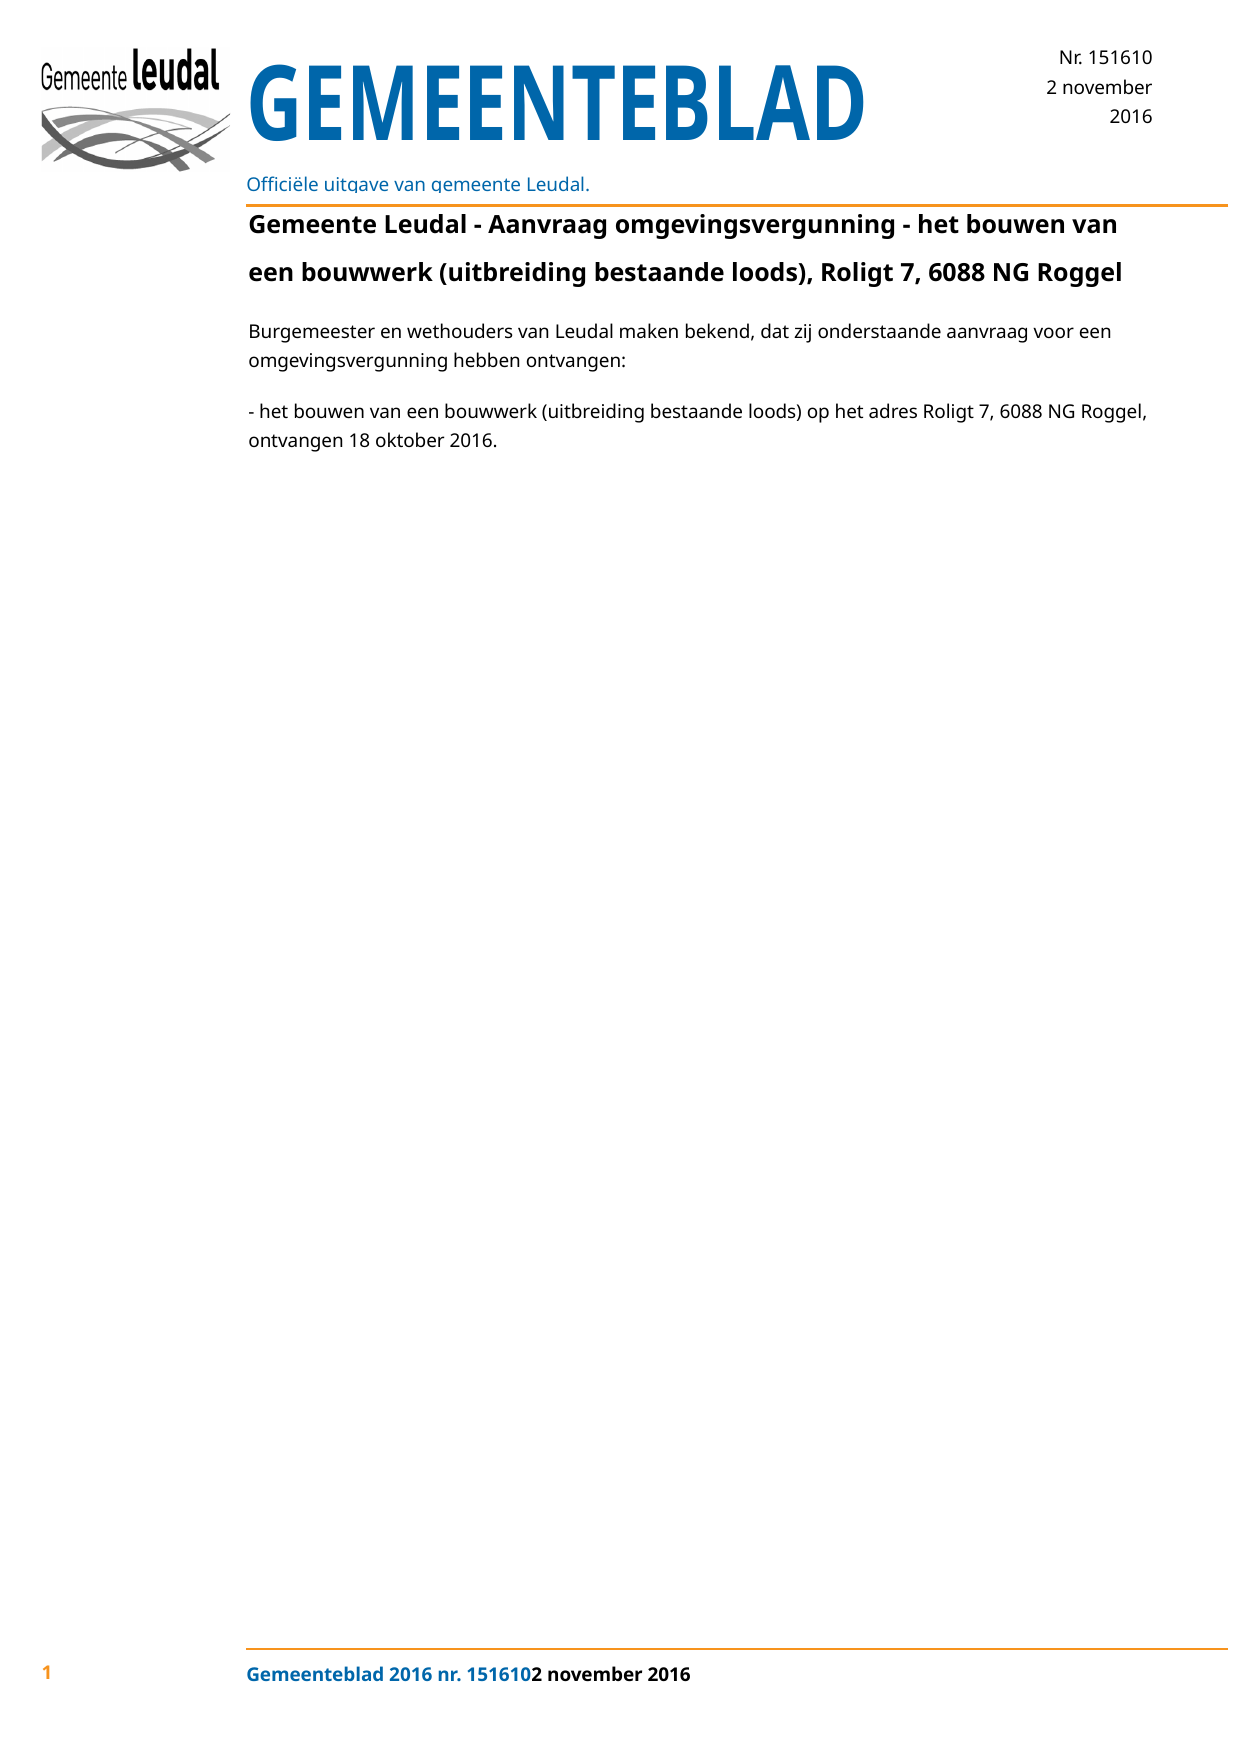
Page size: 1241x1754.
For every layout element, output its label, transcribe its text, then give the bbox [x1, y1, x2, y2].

text - het bouwen van een bouwwerk (uitbreiding bestaande loods) op het adres Roligt 7, 6088 NG Roggel, ontvangen 18 oktober 2016. [248, 398, 1152, 453]
picture [41, 47, 231, 172]
text Gemeente Leudal - Aanvraag omgevingsvergunning - het bouwen van een bouwwerk (uitbreiding bestaande loods), Roligt 7, 6088 NG Roggel [248, 207, 1152, 288]
text Burgemeester en wethouders van Leudal maken bekend, dat zij onderstaande aanvraag voor een omgevingsvergunning hebben ontvangen: [248, 318, 1152, 373]
